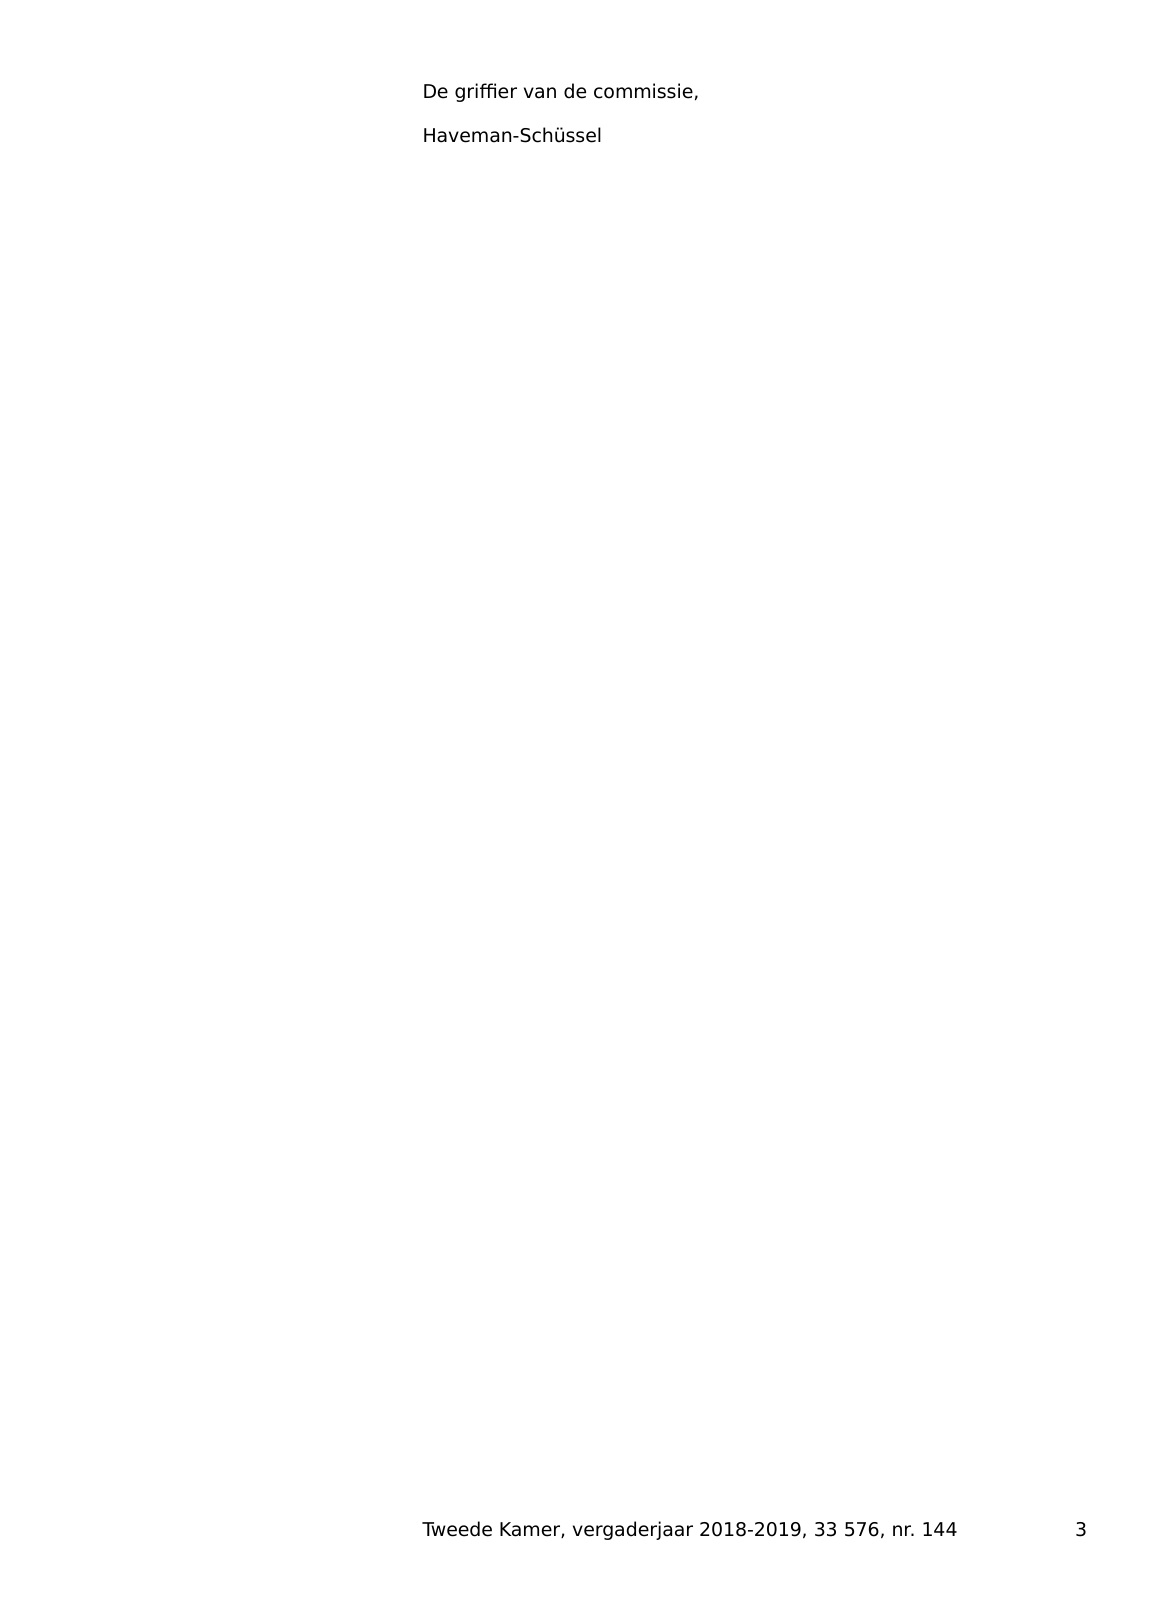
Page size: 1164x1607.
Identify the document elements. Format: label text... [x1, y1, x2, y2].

text De griffier van de commissie, Haveman-Schüssel [422, 59, 1087, 147]
